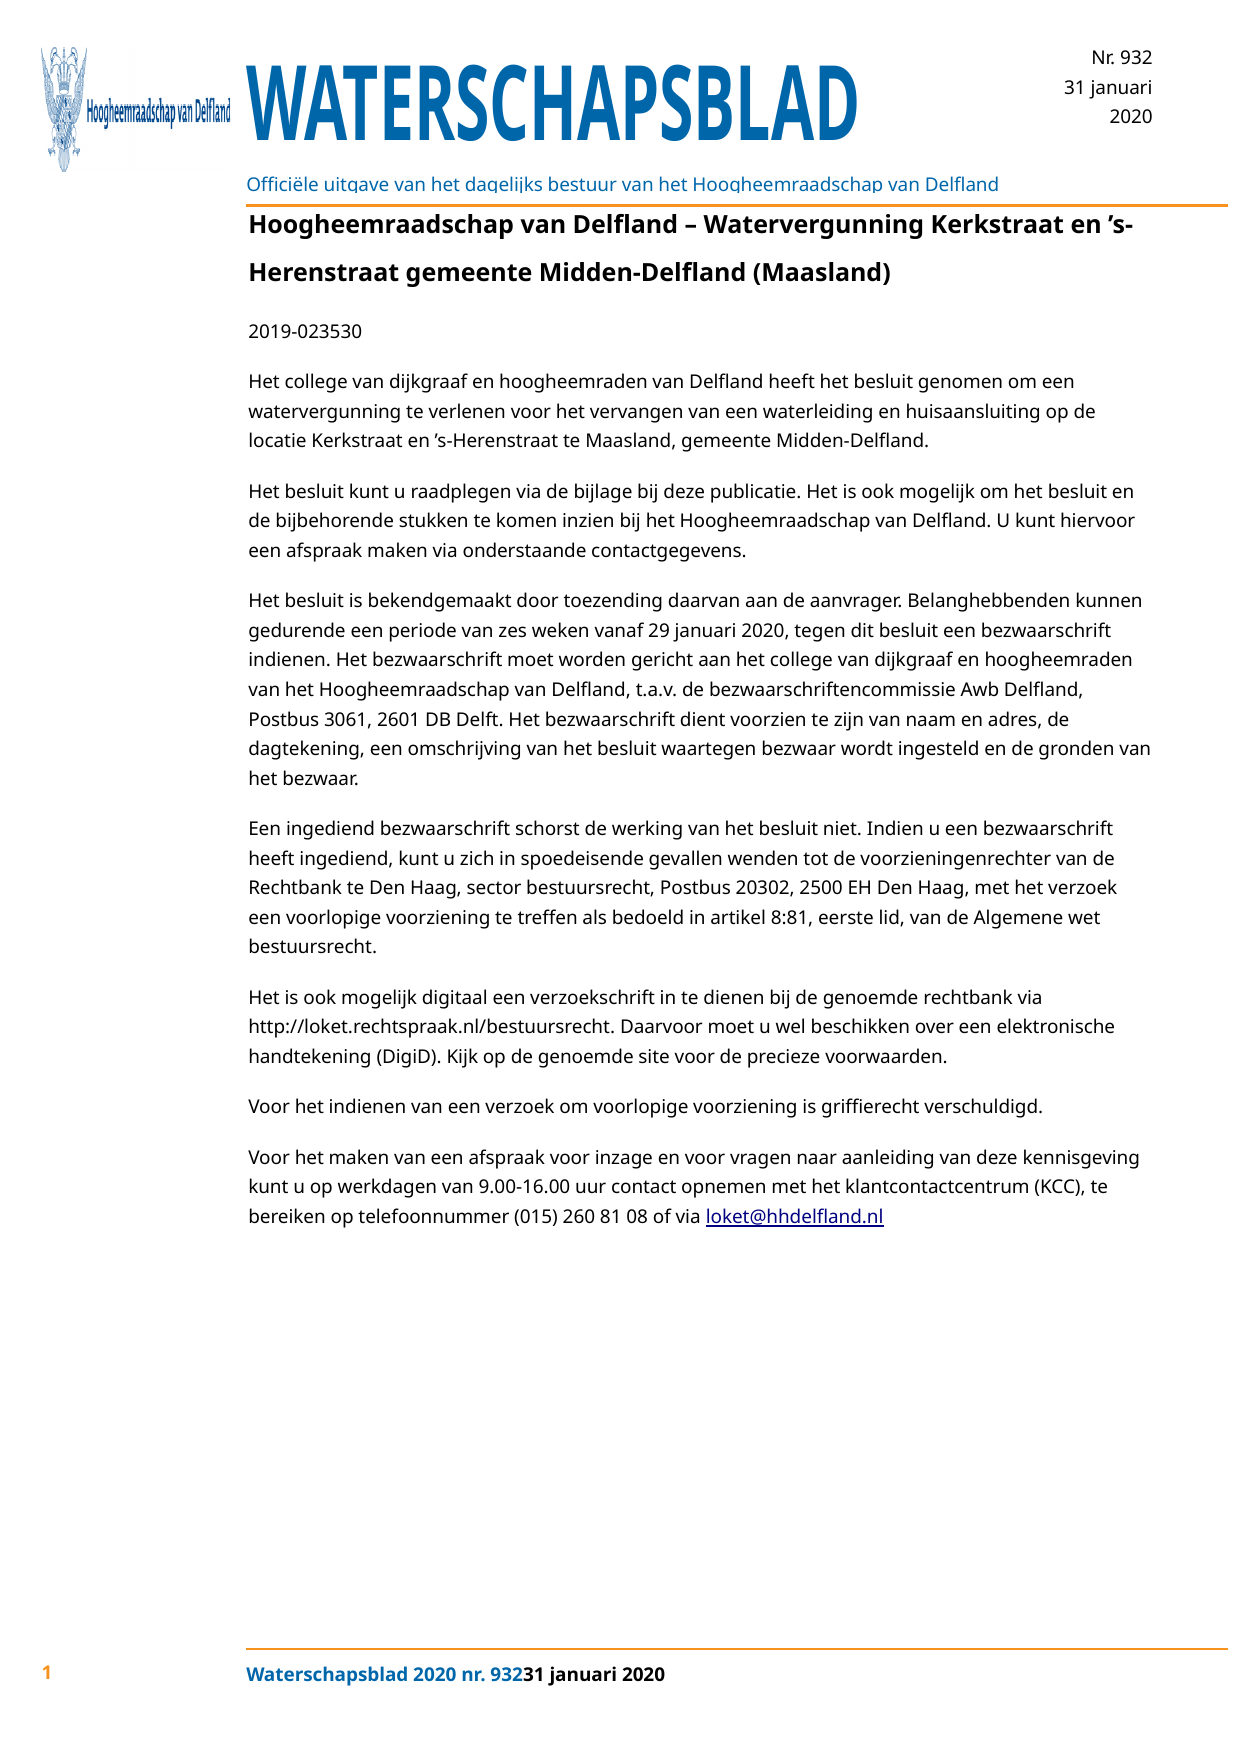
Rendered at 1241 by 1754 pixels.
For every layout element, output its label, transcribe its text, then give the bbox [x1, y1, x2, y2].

text Voor het indienen van een verzoek om voorlopige voorziening is griffierecht verschuldigd. [248, 1094, 1152, 1119]
text Hoogheemraadschap van Delfland – Watervergunning Kerkstraat en ’s-Herenstraat gemeente Midden-Delfland (Maasland) [248, 207, 1152, 288]
text Het college van dijkgraaf en hoogheemraden van Delfland heeft het besluit genomen om een watervergunning te verlenen voor het vervangen van een waterleiding en huisaansluiting op de locatie Kerkstraat en ’s-Herenstraat te Maasland, gemeente Midden-Delfland. [248, 368, 1152, 453]
text Een ingediend bezwaarschrift schorst de werking van het besluit niet. Indien u een bezwaarschrift heeft ingediend, kunt u zich in spoedeisende gevallen wenden tot de voorzieningenrechter van de Rechtbank te Den Haag, sector bestuursrecht, Postbus 20302, 2500 EH Den Haag, met het verzoek een voorlopige voorziening te treffen als bedoeld in artikel 8:81, eerste lid, van de Algemene wet bestuursrecht. [248, 815, 1152, 959]
text 2019-023530 [248, 318, 1152, 344]
text Het besluit kunt u raadplegen via de bijlage bij deze publicatie. Het is ook mogelijk om het besluit en de bijbehorende stukken te komen inzien bij het Hoogheemraadschap van Delfland. U kunt hiervoor een afspraak maken via onderstaande contactgegevens. [248, 478, 1152, 563]
text Het is ook mogelijk digitaal een verzoekschrift in te dienen bij de genoemde rechtbank via http://loket.rechtspraak.nl/bestuursrecht. Daarvoor moet u wel beschikken over een elektronische handtekening (DigiD). Kijk op de genoemde site voor de precieze voorwaarden. [248, 984, 1152, 1069]
text Voor het maken van een afspraak voor inzage en voor vragen naar aanleiding van deze kennisgeving kunt u op werkdagen van 9.00-16.00 uur contact opnemen met het klantcontactcentrum (KCC), te bereiken op telefoonnummer (015) 260 81 08 of via loket@hhdelfland.nl [248, 1144, 1152, 1229]
text Het besluit is bekendgemaakt door toezending daarvan aan de aanvrager. Belanghebbenden kunnen gedurende een periode van zes weken vanaf 29 januari 2020, tegen dit besluit een bezwaarschrift indienen. Het bezwaarschrift moet worden gericht aan het college van dijkgraaf en hoogheemraden van het Hoogheemraadschap van Delfland, t.a.v. de bezwaarschriftencommissie Awb Delfland, Postbus 3061, 2601 DB Delft. Het bezwaarschrift dient voorzien te zijn van naam en adres, de dagtekening, een omschrijving van het besluit waartegen bezwaar wordt ingesteld en de gronden van het bezwaar. [248, 587, 1152, 791]
picture [41, 47, 231, 172]
